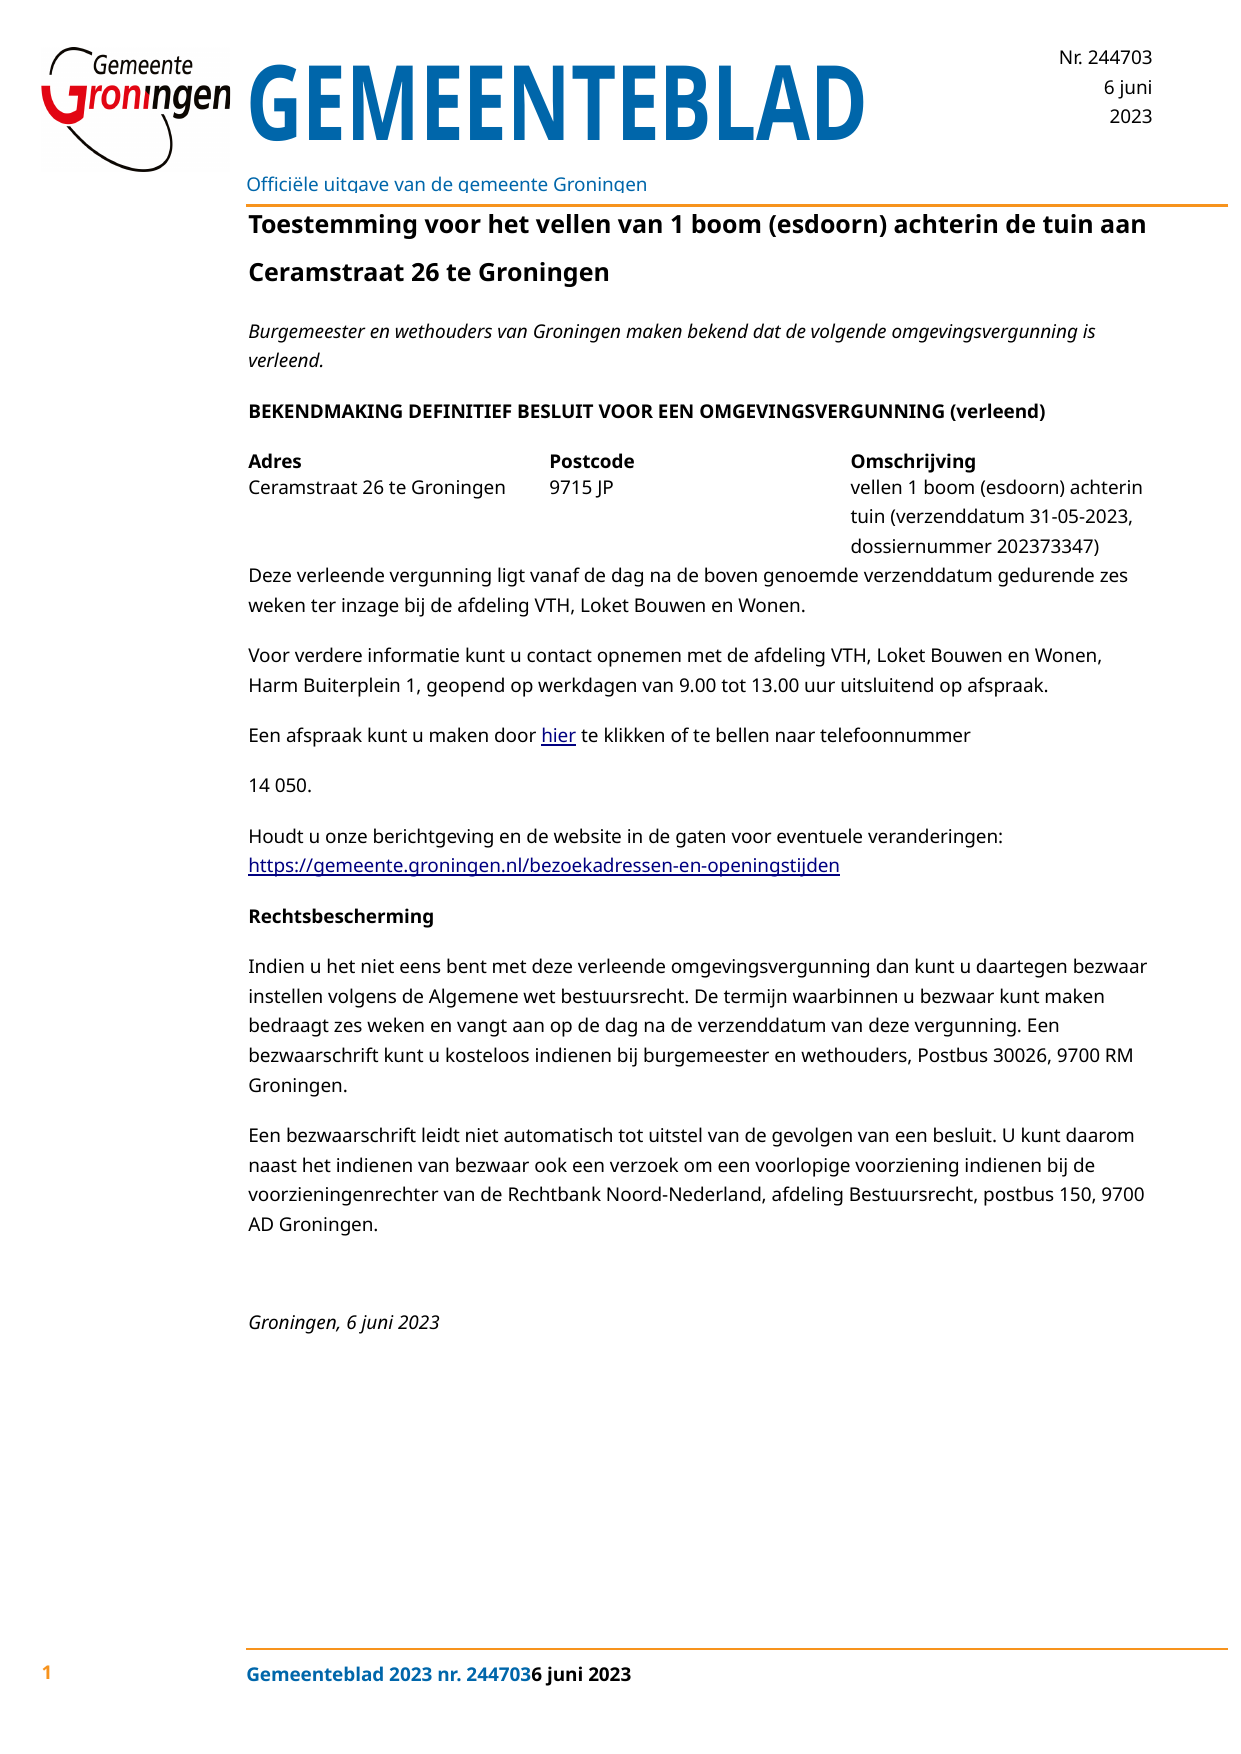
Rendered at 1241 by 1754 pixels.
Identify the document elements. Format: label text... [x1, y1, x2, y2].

text Indien u het niet eens bent met deze verleende omgevingsvergunning dan kunt u daartegen bezwaar instellen volgens de Algemene wet bestuursrecht. De termijn waarbinnen u bezwaar kunt maken bedraagt zes weken en vangt aan op de dag na de verzenddatum van deze vergunning. Een bezwaarschrift kunt u kosteloos indienen bij burgemeester en wethouders, Postbus 30026, 9700 RM Groningen. [248, 953, 1152, 1098]
text Houdt u onze berichtgeving en de website in de gaten voor eventuele veranderingen: https://gemeente.groningen.nl/bezoekadressen-en-openingstijden [248, 823, 1152, 878]
text Burgemeester en wethouders van Groningen maken bekend dat de volgende omgevingsvergunning is verleend. [248, 318, 1152, 373]
text Toestemming voor het vellen van 1 boom (esdoorn) achterin de tuin aan Ceramstraat 26 te Groningen [248, 207, 1152, 288]
text Deze verleende vergunning ligt vanaf de dag na de boven genoemde verzenddatum gedurende zes weken ter inzage bij de afdeling VTH, Loket Bouwen en Wonen. [248, 562, 1152, 618]
table_header Postcode [549, 449, 850, 474]
table_cell 9715 JP [549, 474, 850, 559]
text BEKENDMAKING DEFINITIEF BESLUIT VOOR EEN OMGEVINGSVERGUNNING (verleend) [248, 398, 1152, 424]
table_header Omschrijving [850, 449, 1152, 474]
table_header Adres [248, 449, 549, 474]
text Groningen, 6 juni 2023 [248, 1309, 1152, 1335]
table_cell Ceramstraat 26 te Groningen [248, 474, 549, 559]
text Een afspraak kunt u maken door hier te klikken of te bellen naar telefoonnummer [248, 722, 1152, 748]
text Rechtsbescherming [248, 903, 1152, 929]
text 14 050. [248, 773, 1152, 798]
picture [41, 47, 231, 172]
table_cell vellen 1 boom (esdoorn) achterin tuin (verzenddatum 31-05-2023, dossiernummer 202373347) [850, 474, 1152, 559]
text Een bezwaarschrift leidt niet automatisch tot uitstel van de gevolgen van een besluit. U kunt daarom naast het indienen van bezwaar ook een verzoek om een voorlopige voorziening indienen bij de voorzieningenrechter van de Rechtbank Noord-Nederland, afdeling Bestuursrecht, postbus 150, 9700 AD Groningen. [248, 1122, 1152, 1237]
text Voor verdere informatie kunt u contact opnemen met de afdeling VTH, Loket Bouwen en Wonen, Harm Buiterplein 1, geopend op werkdagen van 9.00 tot 13.00 uur uitsluitend op afspraak. [248, 642, 1152, 698]
